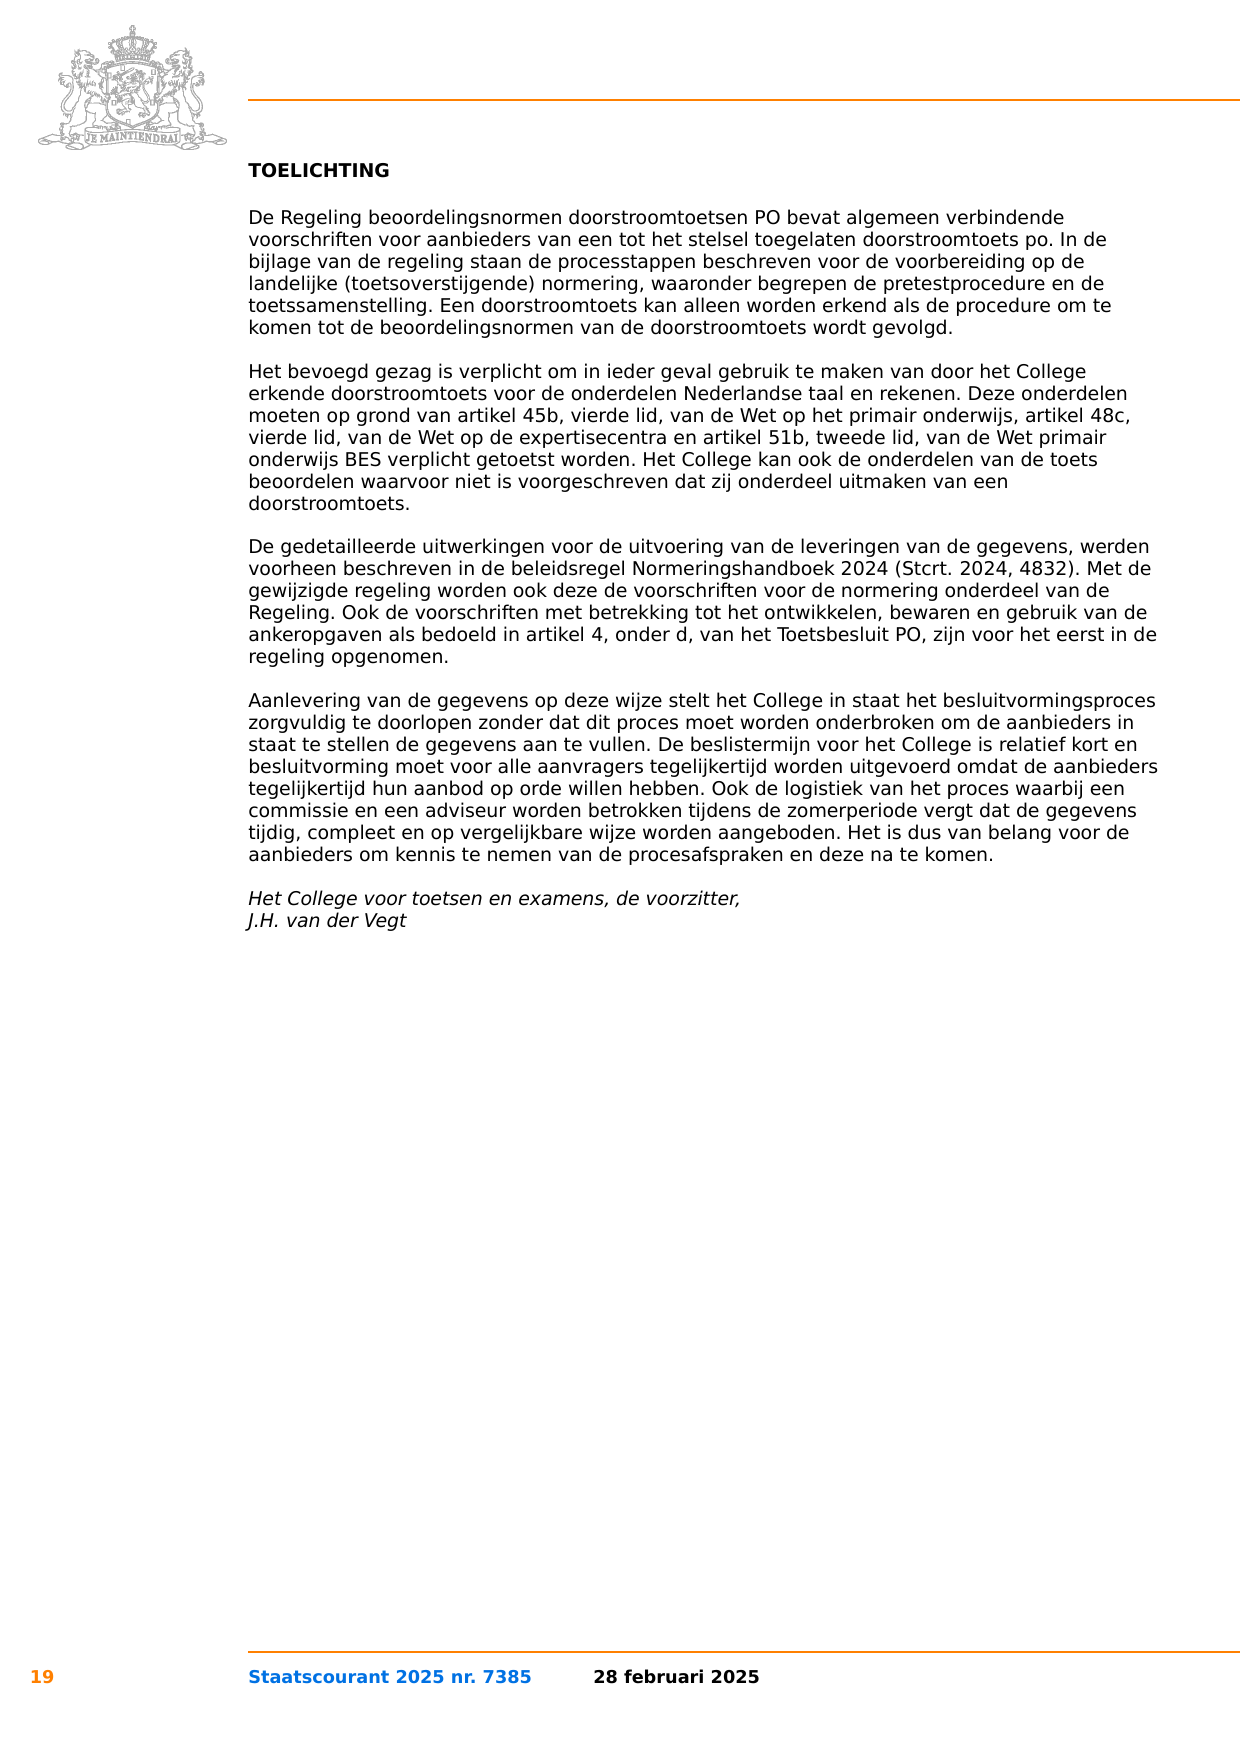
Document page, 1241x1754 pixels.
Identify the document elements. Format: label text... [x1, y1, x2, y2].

text Het bevoegd gezag is verplicht om in ieder geval gebruik te maken van door het College erkende doorstroomtoets voor de onderdelen Nederlandse taal en rekenen. Deze onderdelen moeten op grond van artikel 45b, vierde lid, van de Wet op het primair onderwijs, artikel 48c, vierde lid, van de Wet op de expertisecentra en artikel 51b, tweede lid, van de Wet primair onderwijs BES verplicht getoetst worden. Het College kan ook de onderdelen van de toets beoordelen waarvoor niet is voorgeschreven dat zij onderdeel uitmaken van een doorstroomtoets. [248, 361, 1163, 514]
text Het College voor toetsen en examens, de voorzitter, J.H. van der Vegt [248, 888, 1163, 932]
text Aanlevering van de gegevens op deze wijze stelt het College in staat het besluitvormingsproces zorgvuldig te doorlopen zonder dat dit proces moet worden onderbroken om de aanbieders in staat te stellen de gegevens aan te vullen. De beslistermijn voor het College is relatief kort en besluitvorming moet voor alle aanvragers tegelijkertijd worden uitgevoerd omdat de aanbieders tegelijkertijd hun aanbod op orde willen hebben. Ook de logistiek van het proces waarbij een commissie en een adviseur worden betrokken tijdens de zomerperiode vergt dat de gegevens tijdig, compleet en op vergelijkbare wijze worden aangeboden. Het is dus van belang voor de aanbieders om kennis te nemen van de procesafspraken en deze na te komen. [248, 690, 1163, 866]
text De Regeling beoordelingsnormen doorstroomtoetsen PO bevat algemeen verbindende voorschriften voor aanbieders van een tot het stelsel toegelaten doorstroomtoets po. In de bijlage van de regeling staan de processtappen beschreven voor de voorbereiding op de landelijke (toetsoverstijgende) normering, waaronder begrepen de pretestprocedure en de toetssamenstelling. Een doorstroomtoets kan alleen worden erkend als de procedure om te komen tot de beoordelingsnormen van de doorstroomtoets wordt gevolgd. [248, 207, 1163, 339]
picture [38, 25, 227, 150]
text De gedetailleerde uitwerkingen voor de uitvoering van de leveringen van de gegevens, werden voorheen beschreven in de beleidsregel Normeringshandboek 2024 (Stcrt. 2024, 4832). Met de gewijzigde regeling worden ook deze de voorschriften voor de normering onderdeel van de Regeling. Ook de voorschriften met betrekking tot het ontwikkelen, bewaren en gebruik van de ankeropgaven als bedoeld in artikel 4, onder d, van het Toetsbesluit PO, zijn voor het eerst in de regeling opgenomen. [248, 536, 1163, 668]
subtitle TOELICHTING [248, 160, 1163, 182]
